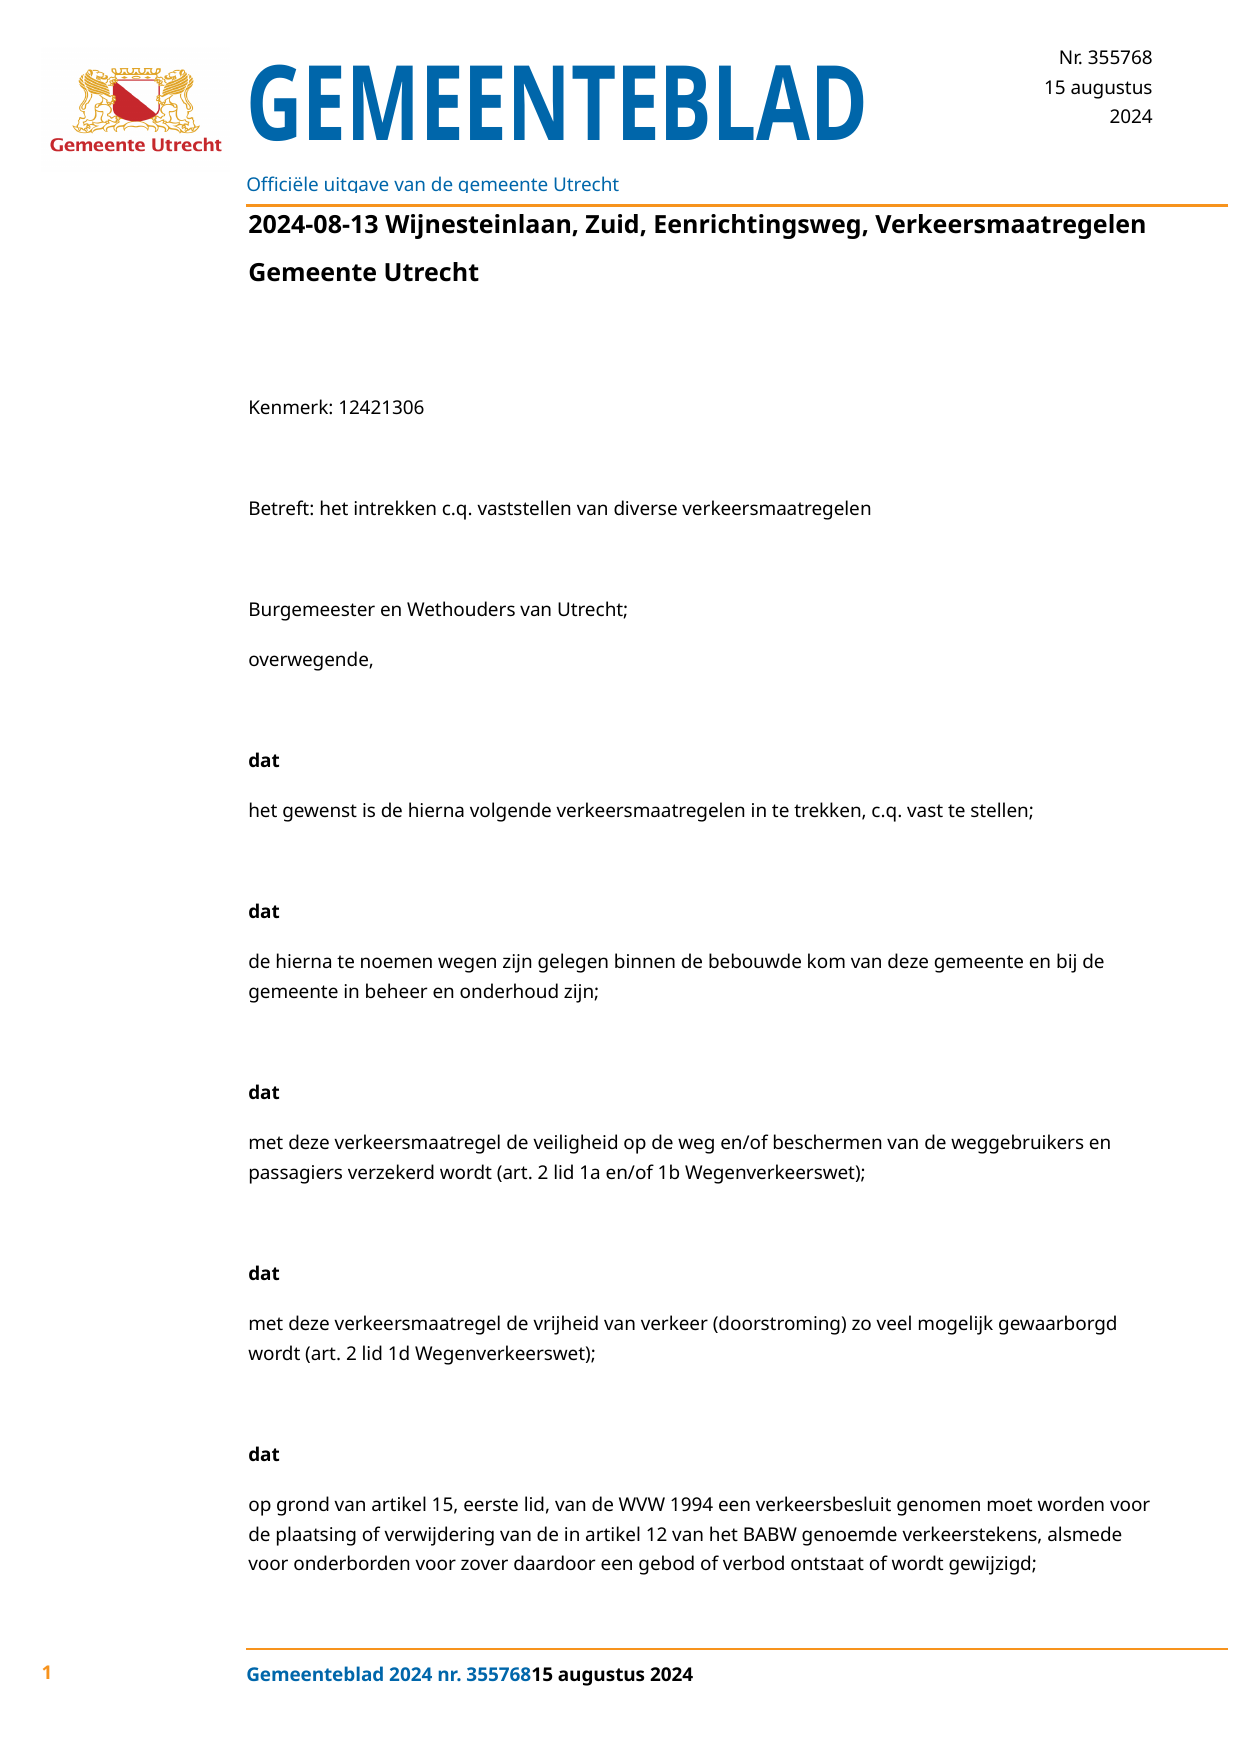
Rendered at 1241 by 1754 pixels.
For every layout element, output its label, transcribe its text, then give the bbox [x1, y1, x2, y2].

text met deze verkeersmaatregel de vrijheid van verkeer (doorstroming) zo veel mogelijk gewaarborgd wordt (art. 2 lid 1d Wegenverkeerswet); [248, 1310, 1152, 1366]
text dat [248, 747, 1152, 773]
text op grond van artikel 15, eerste lid, van de WVW 1994 een verkeersbesluit genomen moet worden voor de plaatsing of verwijdering van de in artikel 12 van het BABW genoemde verkeerstekens, alsmede voor onderborden voor zover daardoor een gebod of verbod ontstaat of wordt gewijzigd; [248, 1491, 1152, 1576]
text het gewenst is de hierna volgende verkeersmaatregelen in te trekken, c.q. vast te stellen; [248, 797, 1152, 823]
text de hierna te noemen wegen zijn gelegen binnen de bebouwde kom van deze gemeente en bij de gemeente in beheer en onderhoud zijn; [248, 949, 1152, 1004]
picture [41, 47, 231, 172]
text overwegende, [248, 646, 1152, 672]
text met deze verkeersmaatregel de veiligheid op de weg en/of beschermen van de weggebruikers en passagiers verzekerd wordt (art. 2 lid 1a en/of 1b Wegenverkeerswet); [248, 1129, 1152, 1185]
text dat [248, 1441, 1152, 1466]
text dat [248, 898, 1152, 924]
text dat [248, 1079, 1152, 1105]
text Betreft: het intrekken c.q. vaststellen van diverse verkeersmaatregelen [248, 495, 1152, 521]
text Burgemeester en Wethouders van Utrecht; [248, 596, 1152, 621]
text 2024-08-13 Wijnesteinlaan, Zuid, Eenrichtingsweg, Verkeersmaatregelen Gemeente Utrecht [248, 207, 1152, 288]
text dat [248, 1260, 1152, 1286]
text Kenmerk: 12421306 [248, 394, 1152, 420]
